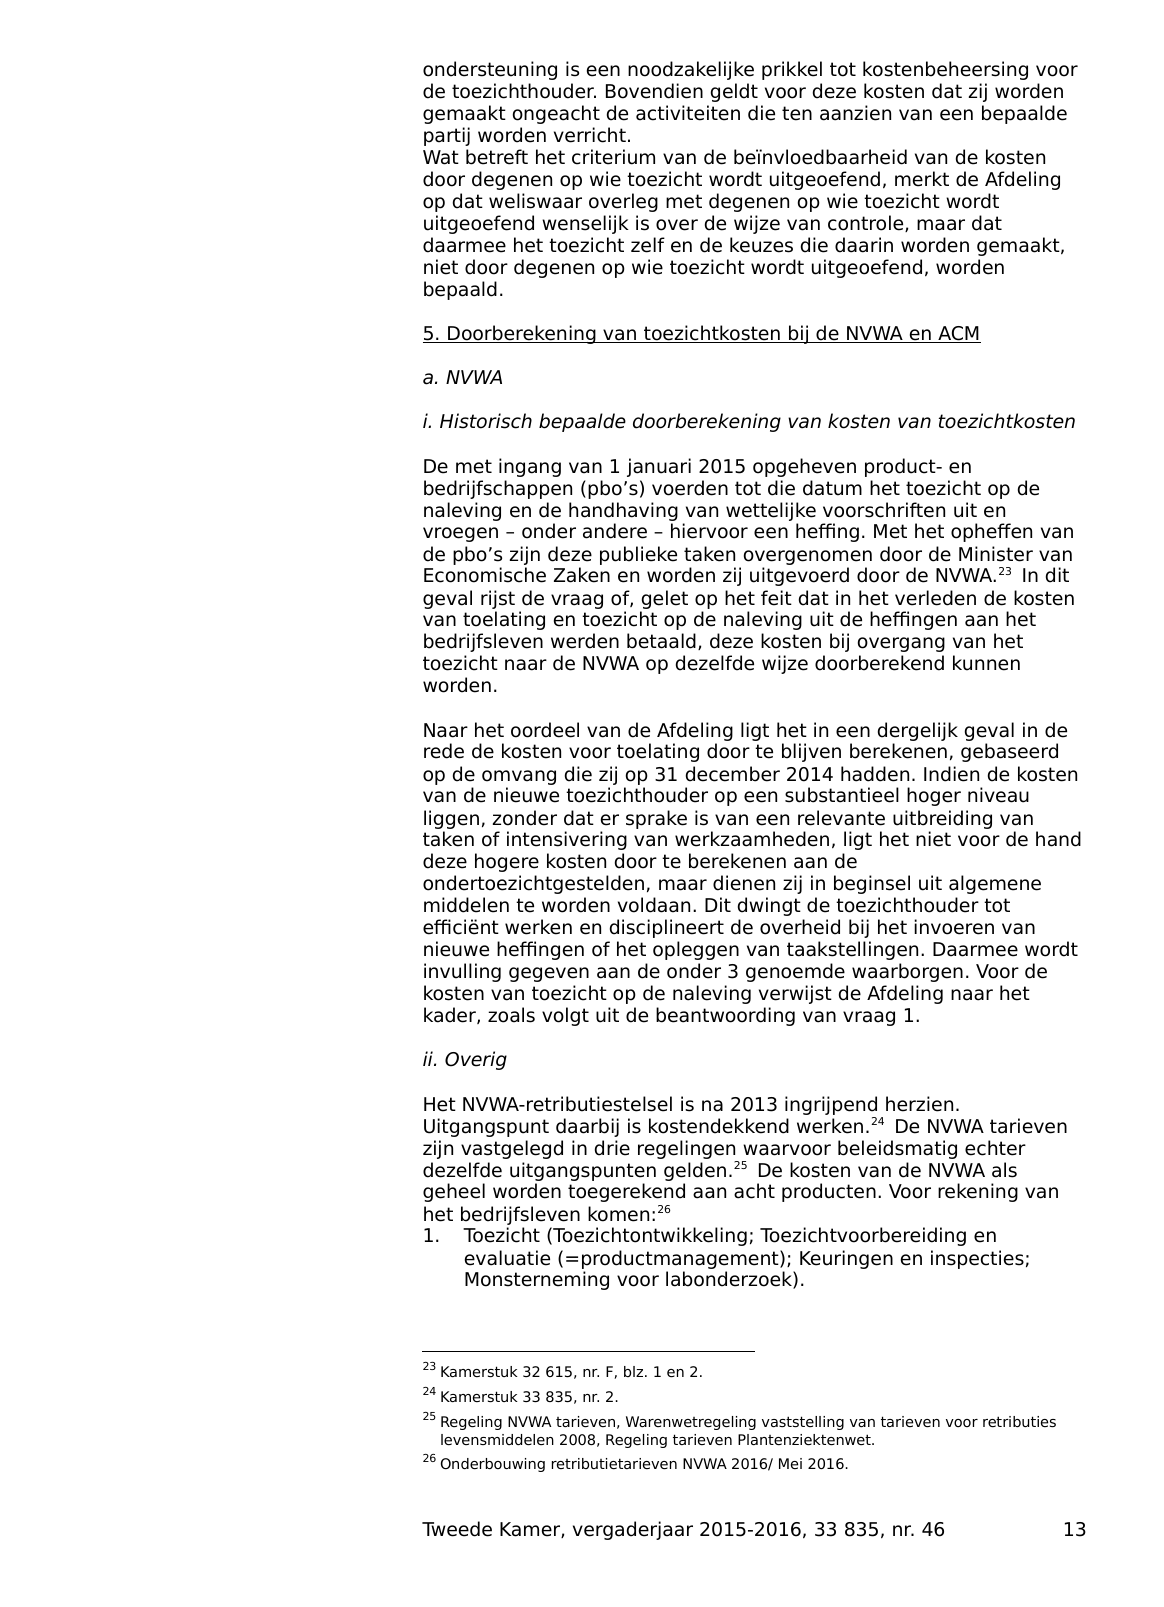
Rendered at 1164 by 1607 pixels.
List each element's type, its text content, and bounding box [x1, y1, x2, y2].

text Wat betreft het criterium van de beïnvloedbaarheid van de kosten door degenen op wie toezicht wordt uitgeoefend, merkt de Afdeling op dat weliswaar overleg met degenen op wie toezicht wordt uitgeoefend wenselijk is over de wijze van controle, maar dat daarmee het toezicht zelf en de keuzes die daarin worden gemaakt, niet door degenen op wie toezicht wordt uitgeoefend, worden bepaald. [422, 147, 1087, 301]
text ondersteuning is een noodzakelijke prikkel tot kostenbeheersing voor de toezichthouder. Bovendien geldt voor deze kosten dat zij worden gemaakt ongeacht de activiteiten die ten aanzien van een bepaalde partij worden verricht. [422, 59, 1087, 147]
text Regeling NVWA tarieven, Warenwetregeling vaststelling van tarieven voor retributies levensmiddelen 2008, Regeling tarieven Plantenziektenwet. [422, 1410, 1087, 1449]
text Het NVWA-retributiestelsel is na 2013 ingrijpend herzien. Uitgangspunt daarbij is kostendekkend werken. De NVWA tarieven zijn vastgelegd in drie regelingen waarvoor beleidsmatig echter dezelfde uitgangspunten gelden. De kosten van de NVWA als geheel worden toegerekend aan acht producten. Voor rekening van het bedrijfsleven komen: [422, 1093, 1087, 1225]
text Kamerstuk 32 615, nr. F, blz. 1 en 2. [422, 1360, 1087, 1382]
subtitle i. Historisch bepaalde doorberekening van kosten van toezichtkosten [422, 411, 1087, 433]
text De met ingang van 1 januari 2015 opgeheven product- en bedrijfschappen (pbo’s) voerden tot die datum het toezicht op de naleving en de handhaving van wettelijke voorschriften uit en vroegen – onder andere – hiervoor een heffing. Met het opheffen van de pbo’s zijn deze publieke taken overgenomen door de Minister van Economische Zaken en worden zij uitgevoerd door de NVWA. In dit geval rijst de vraag of, gelet op het feit dat in het verleden de kosten van toelating en toezicht op de naleving uit de heffingen aan het bedrijfsleven werden betaald, deze kosten bij overgang van het toezicht naar de NVWA op dezelfde wijze doorberekend kunnen worden. [422, 456, 1087, 697]
text 1. Toezicht (Toezichtontwikkeling; Toezichtvoorbereiding en evaluatie (=productmanagement); Keuringen en inspecties; Monsterneming voor labonderzoek). [422, 1225, 1087, 1291]
subtitle 5. Doorberekening van toezichtkosten bij de NVWA en ACM [422, 323, 1087, 345]
subtitle a. NVWA [422, 367, 1087, 389]
text Onderbouwing retributietarieven NVWA 2016/ Mei 2016. [422, 1452, 1087, 1474]
text Kamerstuk 33 835, nr. 2. [422, 1385, 1087, 1407]
text Naar het oordeel van de Afdeling ligt het in een dergelijk geval in de rede de kosten voor toelating door te blijven berekenen, gebaseerd op de omvang die zij op 31 december 2014 hadden. Indien de kosten van de nieuwe toezichthouder op een substantieel hoger niveau liggen, zonder dat er sprake is van een relevante uitbreiding van taken of intensivering van werkzaamheden, ligt het niet voor de hand deze hogere kosten door te berekenen aan de ondertoezichtgestelden, maar dienen zij in beginsel uit algemene middelen te worden voldaan. Dit dwingt de toezichthouder tot efficiënt werken en disciplineert de overheid bij het invoeren van nieuwe heffingen of het opleggen van taakstellingen. Daarmee wordt invulling gegeven aan de onder 3 genoemde waarborgen. Voor de kosten van toezicht op de naleving verwijst de Afdeling naar het kader, zoals volgt uit de beantwoording van vraag 1. [422, 719, 1087, 1027]
subtitle ii. Overig [422, 1049, 1087, 1071]
